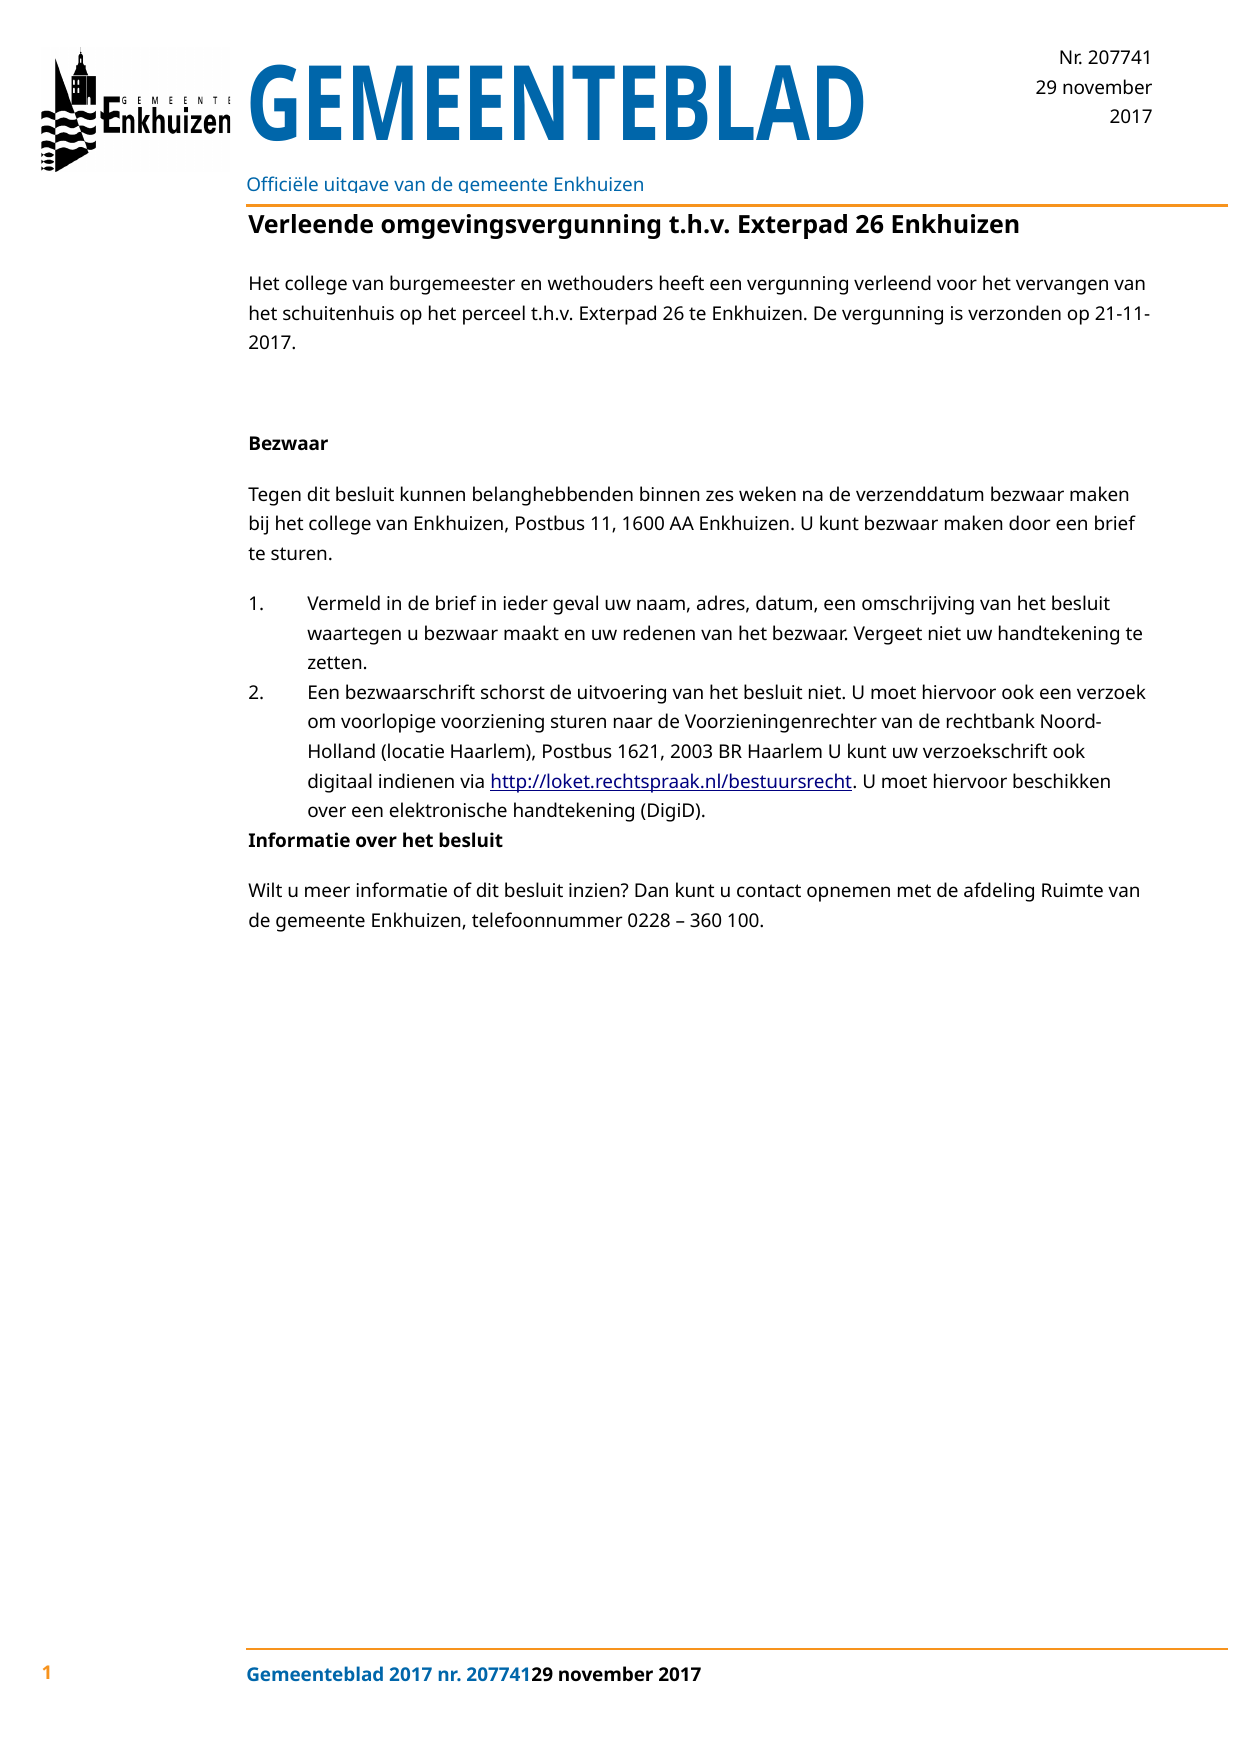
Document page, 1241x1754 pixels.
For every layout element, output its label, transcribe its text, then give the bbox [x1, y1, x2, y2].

text Bezwaar [248, 430, 1152, 456]
list Een bezwaarschrift schorst de uitvoering van het besluit niet. U moet hiervoor ook een verzoek om voorlopige voorziening sturen naar de Voorzieningenrechter van de rechtbank Noord-Holland (locatie Haarlem), Postbus 1621, 2003 BR Haarlem U kunt uw verzoekschrift ook digitaal indienen via http://loket.rechtspraak.nl/bestuursrecht. U moet hiervoor beschikken over een elektronische handtekening (DigiD). [248, 679, 1152, 823]
text Het college van burgemeester en wethouders heeft een vergunning verleend voor het vervangen van het schuitenhuis op het perceel t.h.v. Exterpad 26 te Enkhuizen. De vergunning is verzonden op 21-11-2017. [248, 270, 1152, 355]
text Informatie over het besluit [248, 827, 1152, 853]
list Vermeld in de brief in ieder geval uw naam, adres, datum, een omschrijving van het besluit waartegen u bezwaar maakt en uw redenen van het bezwaar. Vergeet niet uw handtekening te zetten. [248, 590, 1152, 675]
text Tegen dit besluit kunnen belanghebbenden binnen zes weken na de verzenddatum bezwaar maken bij het college van Enkhuizen, Postbus 11, 1600 AA Enkhuizen. U kunt bezwaar maken door een brief te sturen. [248, 481, 1152, 566]
text Verleende omgevingsvergunning t.h.v. Exterpad 26 Enkhuizen [248, 207, 1152, 241]
text Wilt u meer informatie of dit besluit inzien? Dan kunt u contact opnemen met de afdeling Ruimte van de gemeente Enkhuizen, telefoonnummer 0228 – 360 100. [248, 877, 1152, 933]
picture [41, 47, 231, 172]
